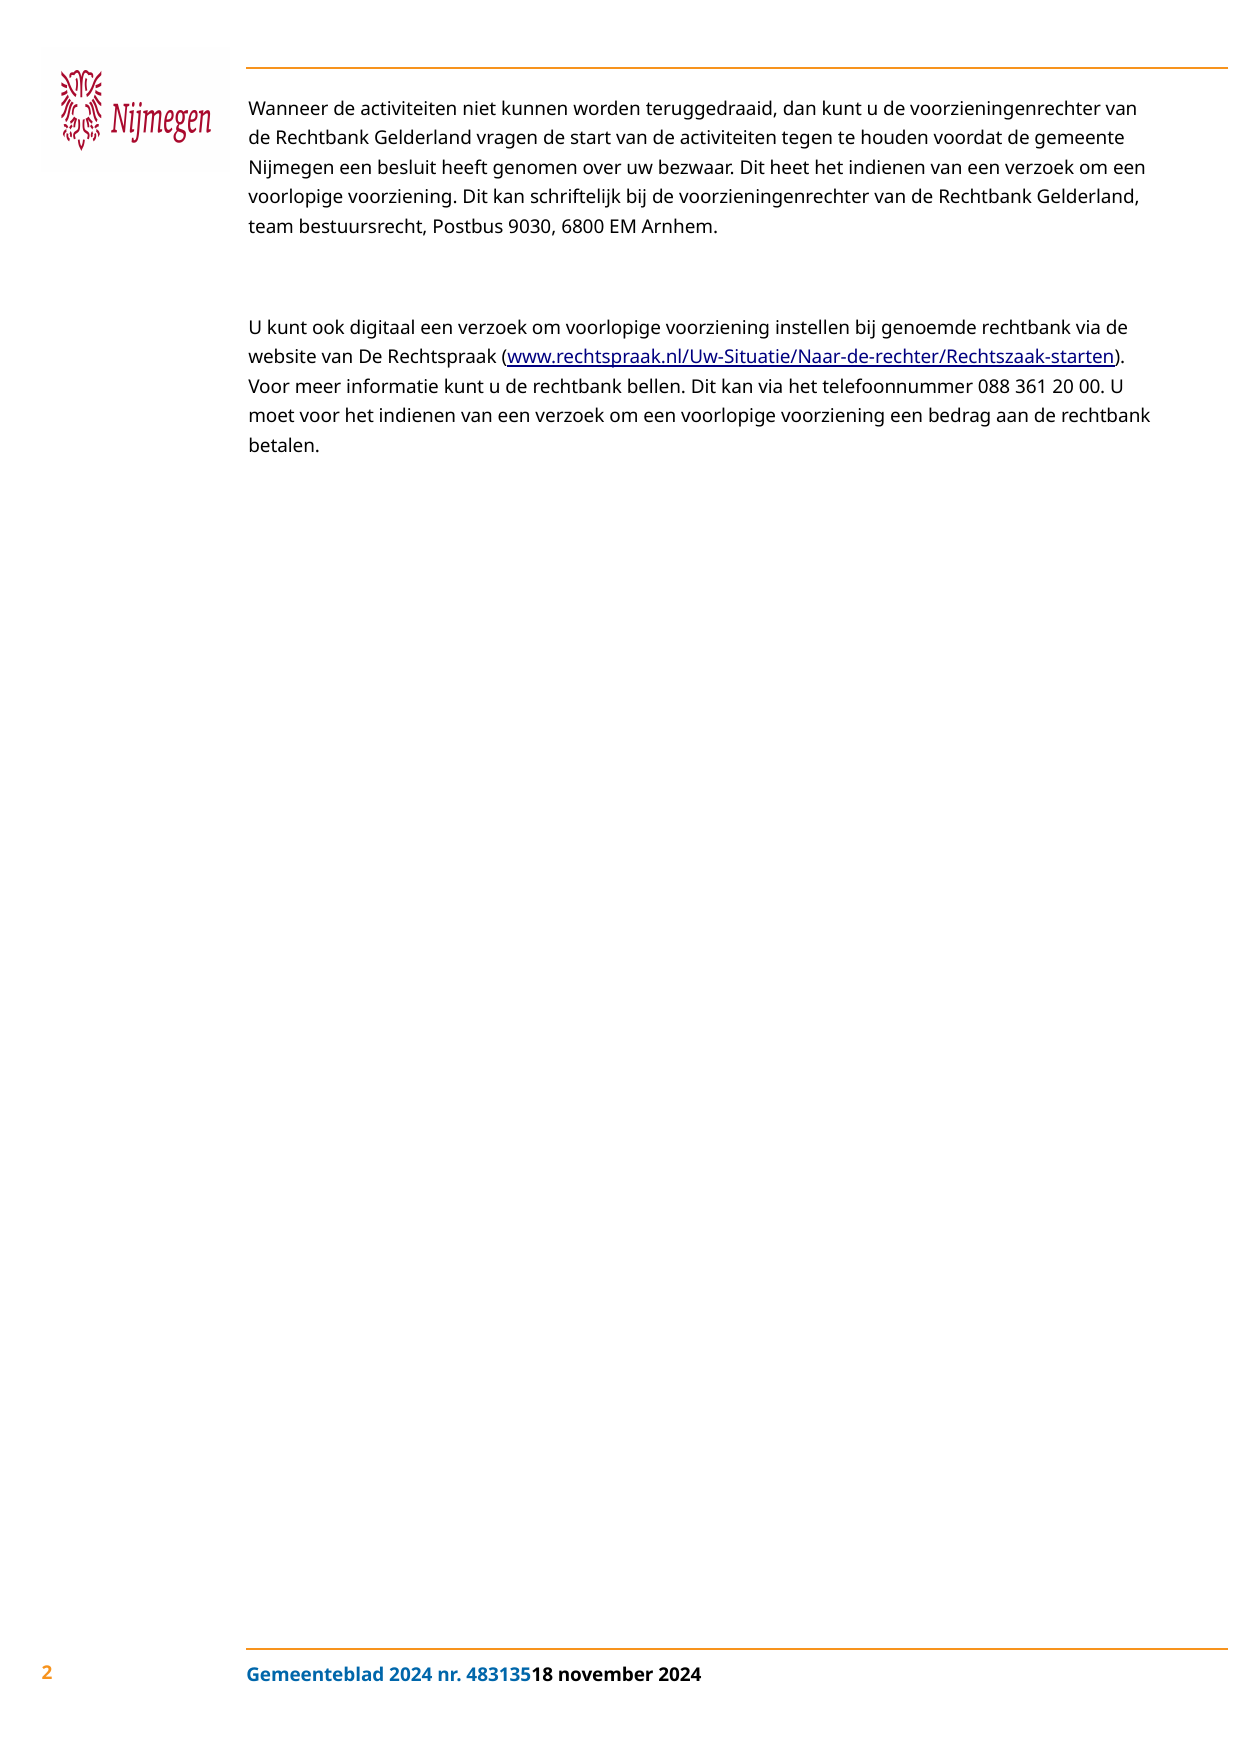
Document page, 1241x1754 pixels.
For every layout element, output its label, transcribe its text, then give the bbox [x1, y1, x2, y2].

picture [41, 47, 231, 172]
text U kunt ook digitaal een verzoek om voorlopige voorziening instellen bij genoemde rechtbank via de website van De Rechtspraak (www.rechtspraak.nl/Uw-Situatie/Naar-de-rechter/Rechtszaak-starten). Voor meer informatie kunt u de rechtbank bellen. Dit kan via het telefoonnummer 088 361 20 00. U moet voor het indienen van een verzoek om een voorlopige voorziening een bedrag aan de rechtbank betalen. [248, 314, 1152, 458]
text Wanneer de activiteiten niet kunnen worden teruggedraaid, dan kunt u de voorzieningenrechter van de Rechtbank Gelderland vragen de start van de activiteiten tegen te houden voordat de gemeente Nijmegen een besluit heeft genomen over uw bezwaar. Dit heet het indienen van een verzoek om een voorlopige voorziening. Dit kan schriftelijk bij de voorzieningenrechter van de Rechtbank Gelderland, team bestuursrecht, Postbus 9030, 6800 EM Arnhem. [248, 95, 1152, 239]
